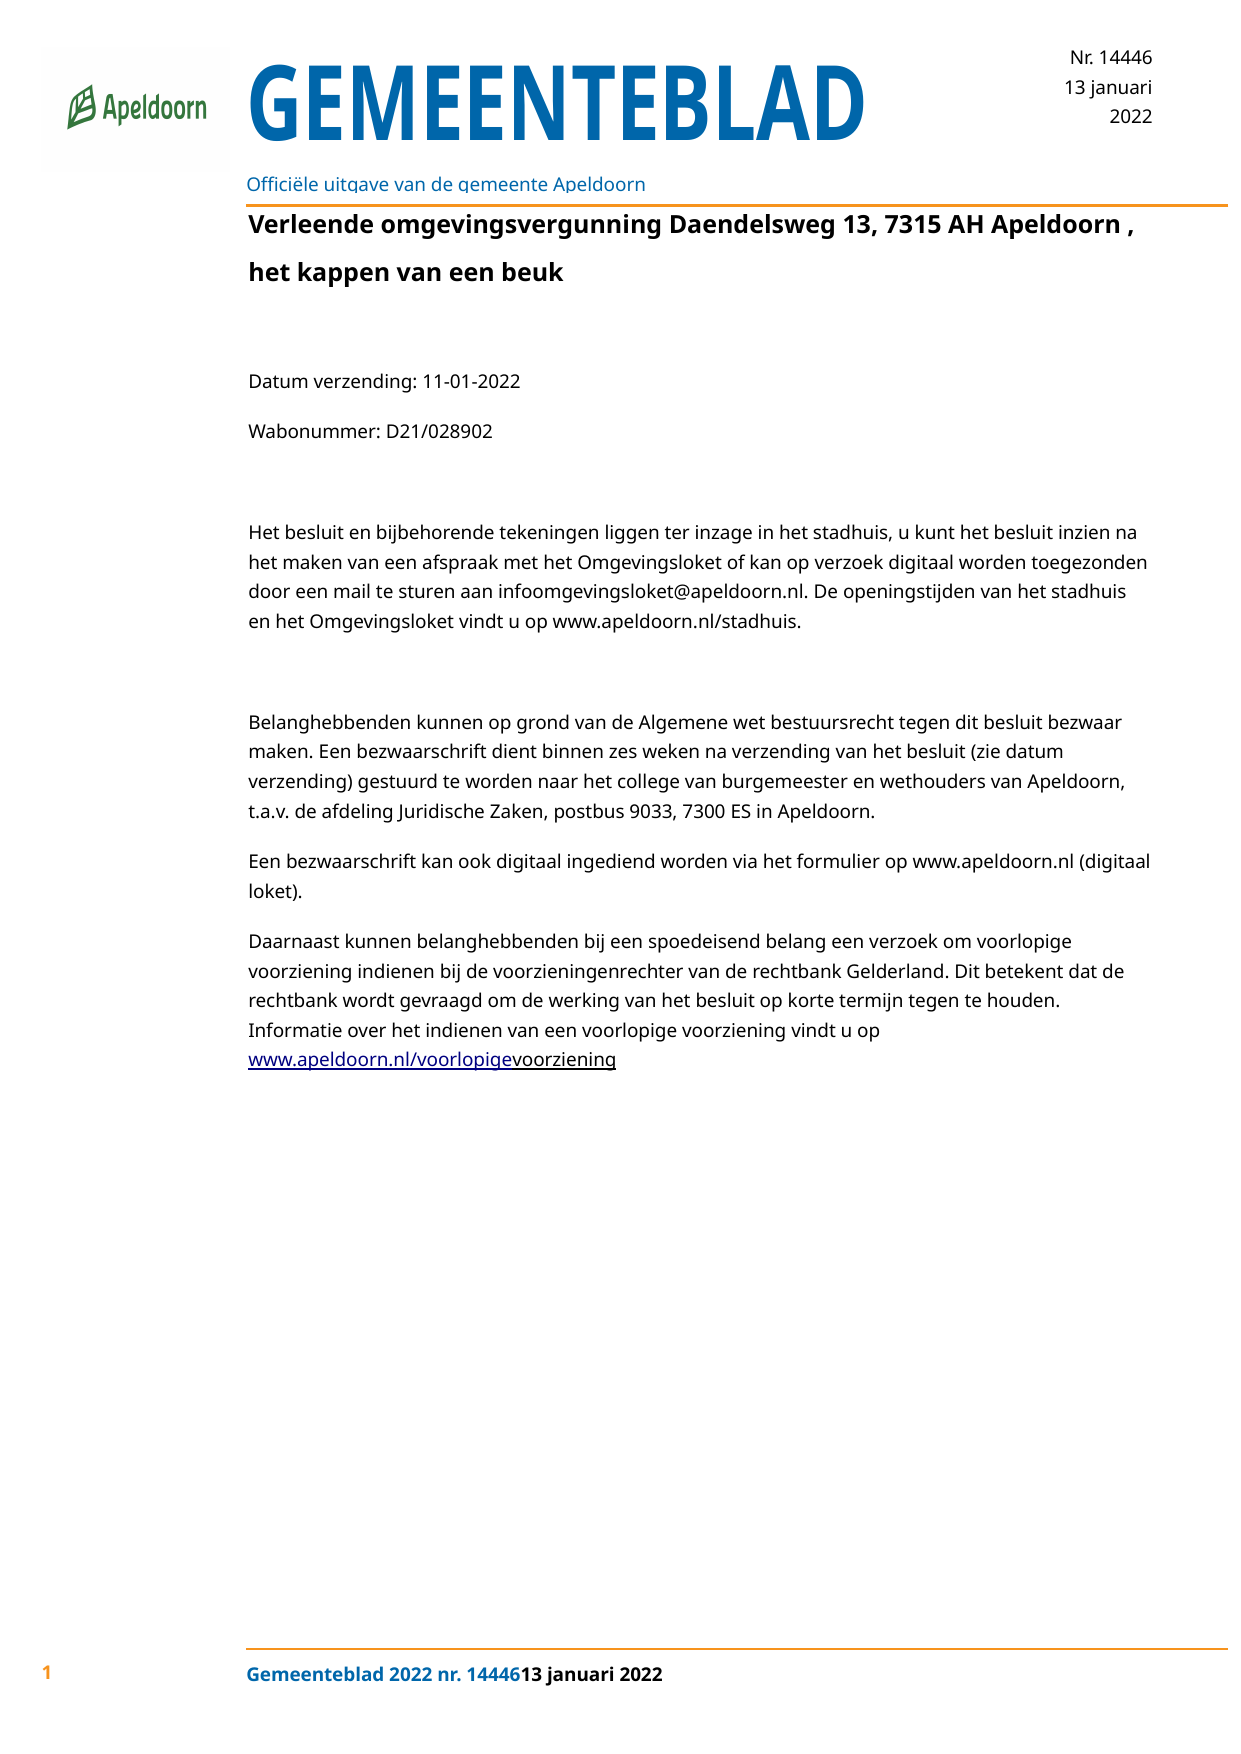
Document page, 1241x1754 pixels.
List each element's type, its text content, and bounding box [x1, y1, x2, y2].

text Verleende omgevingsvergunning Daendelsweg 13, 7315 AH Apeldoorn , het kappen van een beuk [248, 207, 1152, 288]
text Het besluit en bijbehorende tekeningen liggen ter inzage in het stadhuis, u kunt het besluit inzien na het maken van een afspraak met het Omgevingsloket of kan op verzoek digitaal worden toegezonden door een mail te sturen aan infoomgevingsloket@apeldoorn.nl. De openingstijden van het stadhuis en het Omgevingsloket vindt u op www.apeldoorn.nl/stadhuis. [248, 519, 1152, 634]
text Daarnaast kunnen belanghebbenden bij een spoedeisend belang een verzoek om voorlopige voorziening indienen bij de voorzieningenrechter van de rechtbank Gelderland. Dit betekent dat de rechtbank wordt gevraagd om de werking van het besluit op korte termijn tegen te houden. Informatie over het indienen van een voorlopige voorziening vindt u op www.apeldoorn.nl/voorlopigevoorziening [248, 928, 1152, 1072]
text Belanghebbenden kunnen op grond van de Algemene wet bestuursrecht tegen dit besluit bezwaar maken. Een bezwaarschrift dient binnen zes weken na verzending van het besluit (zie datum verzending) gestuurd te worden naar het college van burgemeester en wethouders van Apeldoorn, t.a.v. de afdeling Juridische Zaken, postbus 9033, 7300 ES in Apeldoorn. [248, 709, 1152, 824]
text Datum verzending: 11-01-2022 [248, 368, 1152, 394]
text Wabonummer: D21/028902 [248, 419, 1152, 444]
picture [41, 47, 231, 172]
text Een bezwaarschrift kan ook digitaal ingediend worden via het formulier op www.apeldoorn.nl (digitaal loket). [248, 848, 1152, 904]
